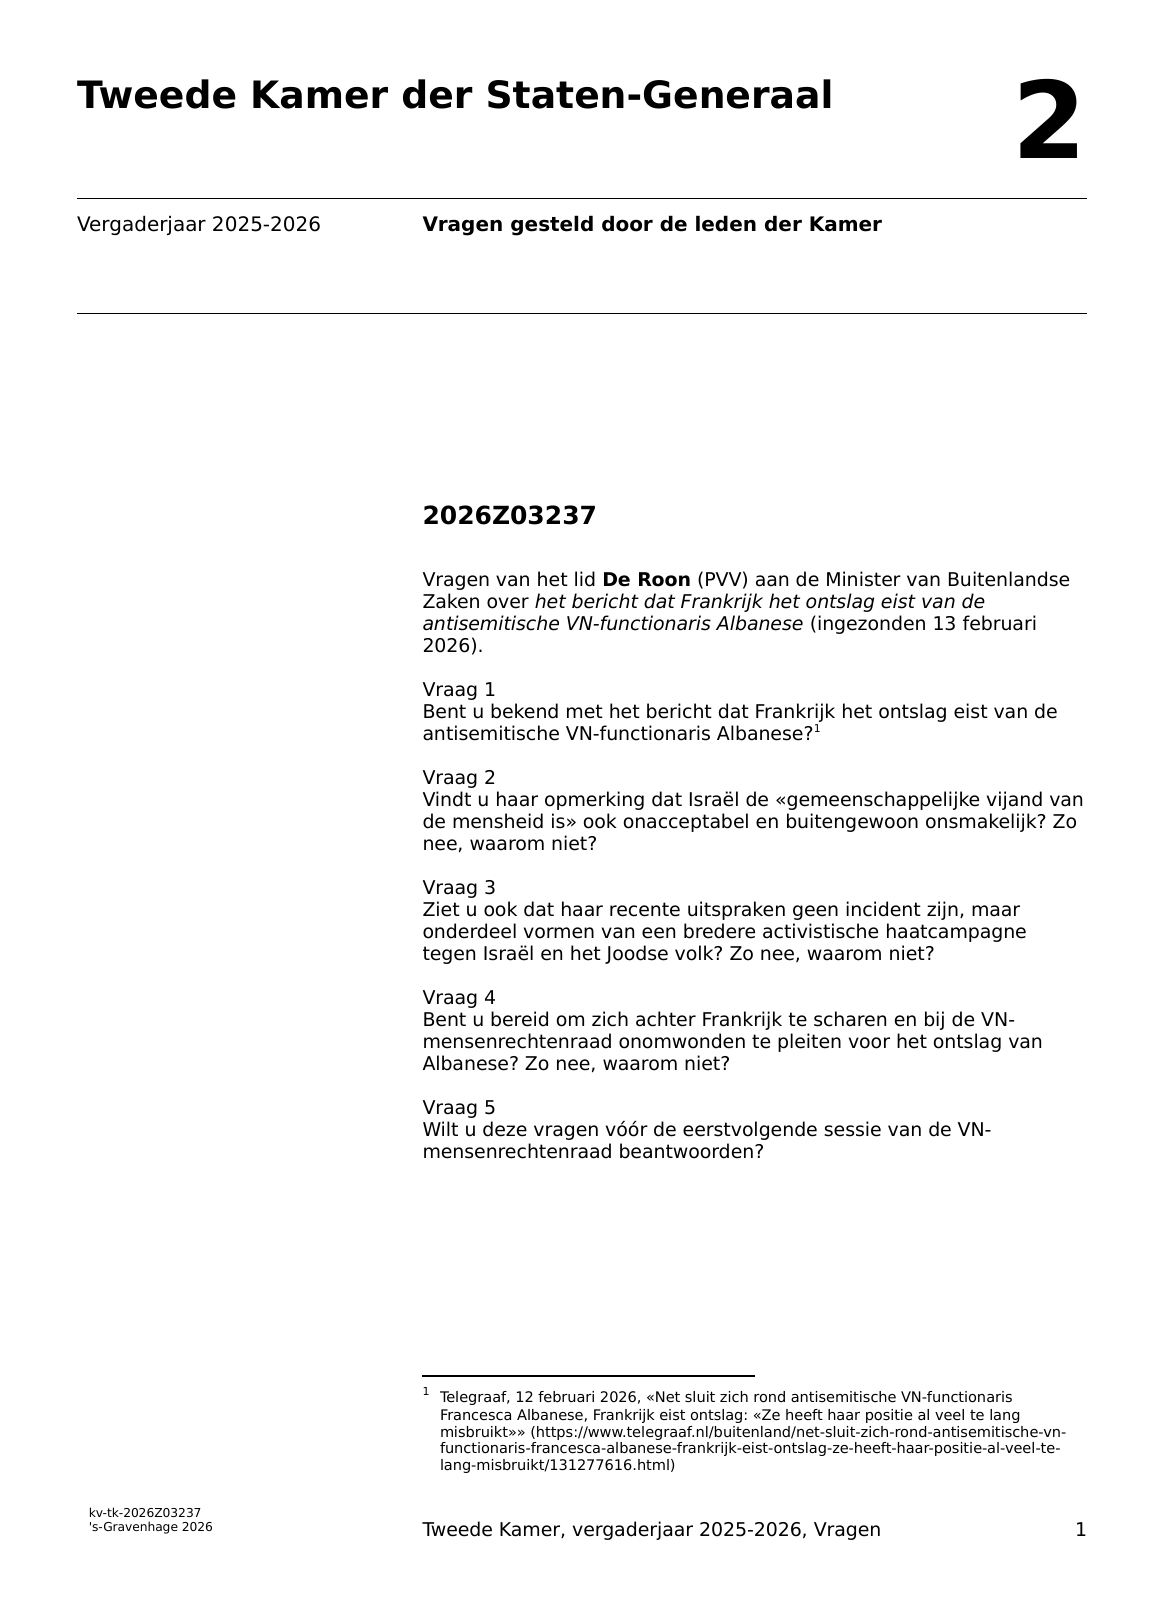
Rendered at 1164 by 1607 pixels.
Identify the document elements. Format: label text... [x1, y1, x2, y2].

text Vindt u haar opmerking dat Israël de «gemeenschappelijke vijand van de mensheid is» ook onacceptabel en buitengewoon onsmakelijk? Zo nee, waarom niet? [422, 789, 1087, 855]
text Ziet u ook dat haar recente uitspraken geen incident zijn, maar onderdeel vormen van een bredere activistische haatcampagne tegen Israël en het Joodse volk? Zo nee, waarom niet? [422, 899, 1087, 965]
text Vraag 4 [422, 987, 1087, 1009]
text Vraag 5 [422, 1097, 1087, 1119]
text kv-tk-2026Z03237 [88, 1506, 323, 1520]
text Vraag 1 [422, 679, 1087, 701]
text Vraag 3 [422, 877, 1087, 899]
table_header 2 [886, 59, 1087, 198]
text Vragen van het lid De Roon (PVV) aan de Minister van Buitenlandse Zaken over het bericht dat Frankrijk het ontslag eist van de antisemitische VN-functionaris Albanese (ingezonden 13 februari 2026). [422, 569, 1087, 657]
text Bent u bereid om zich achter Frankrijk te scharen en bij de VN-mensenrechtenraad onomwonden te pleiten voor het ontslag van Albanese? Zo nee, waarom niet? [422, 1009, 1087, 1075]
text Wilt u deze vragen vóór de eerstvolgende sessie van de VN-mensenrechtenraad beantwoorden? [422, 1119, 1087, 1163]
table_cell Vergaderjaar 2025-2026 [77, 199, 422, 313]
text Bent u bekend met het bericht dat Frankrijk het ontslag eist van de antisemitische VN-functionaris Albanese? [422, 701, 1087, 745]
table_header Tweede Kamer der Staten-Generaal [77, 59, 886, 198]
text Vraag 2 [422, 767, 1087, 789]
table_cell Vragen gesteld door de leden der Kamer [422, 199, 1087, 313]
text 2026Z03237 [422, 501, 1087, 531]
text 's-Gravenhage 2026 [88, 1520, 323, 1534]
text Telegraaf, 12 februari 2026, «Net sluit zich rond antisemitische VN-functionaris Francesca Albanese, Frankrijk eist ontslag: «Ze heeft haar positie al veel te lang misbruikt»» (https://www.telegraaf.nl/buitenland/net-sluit-zich-rond-antisemitische-vn-functionaris-francesca-albanese-frankrijk-eist-ontslag-ze-heeft-haar-positie-al-veel-te-lang-misbruikt/131277616.html) [422, 1385, 1087, 1474]
